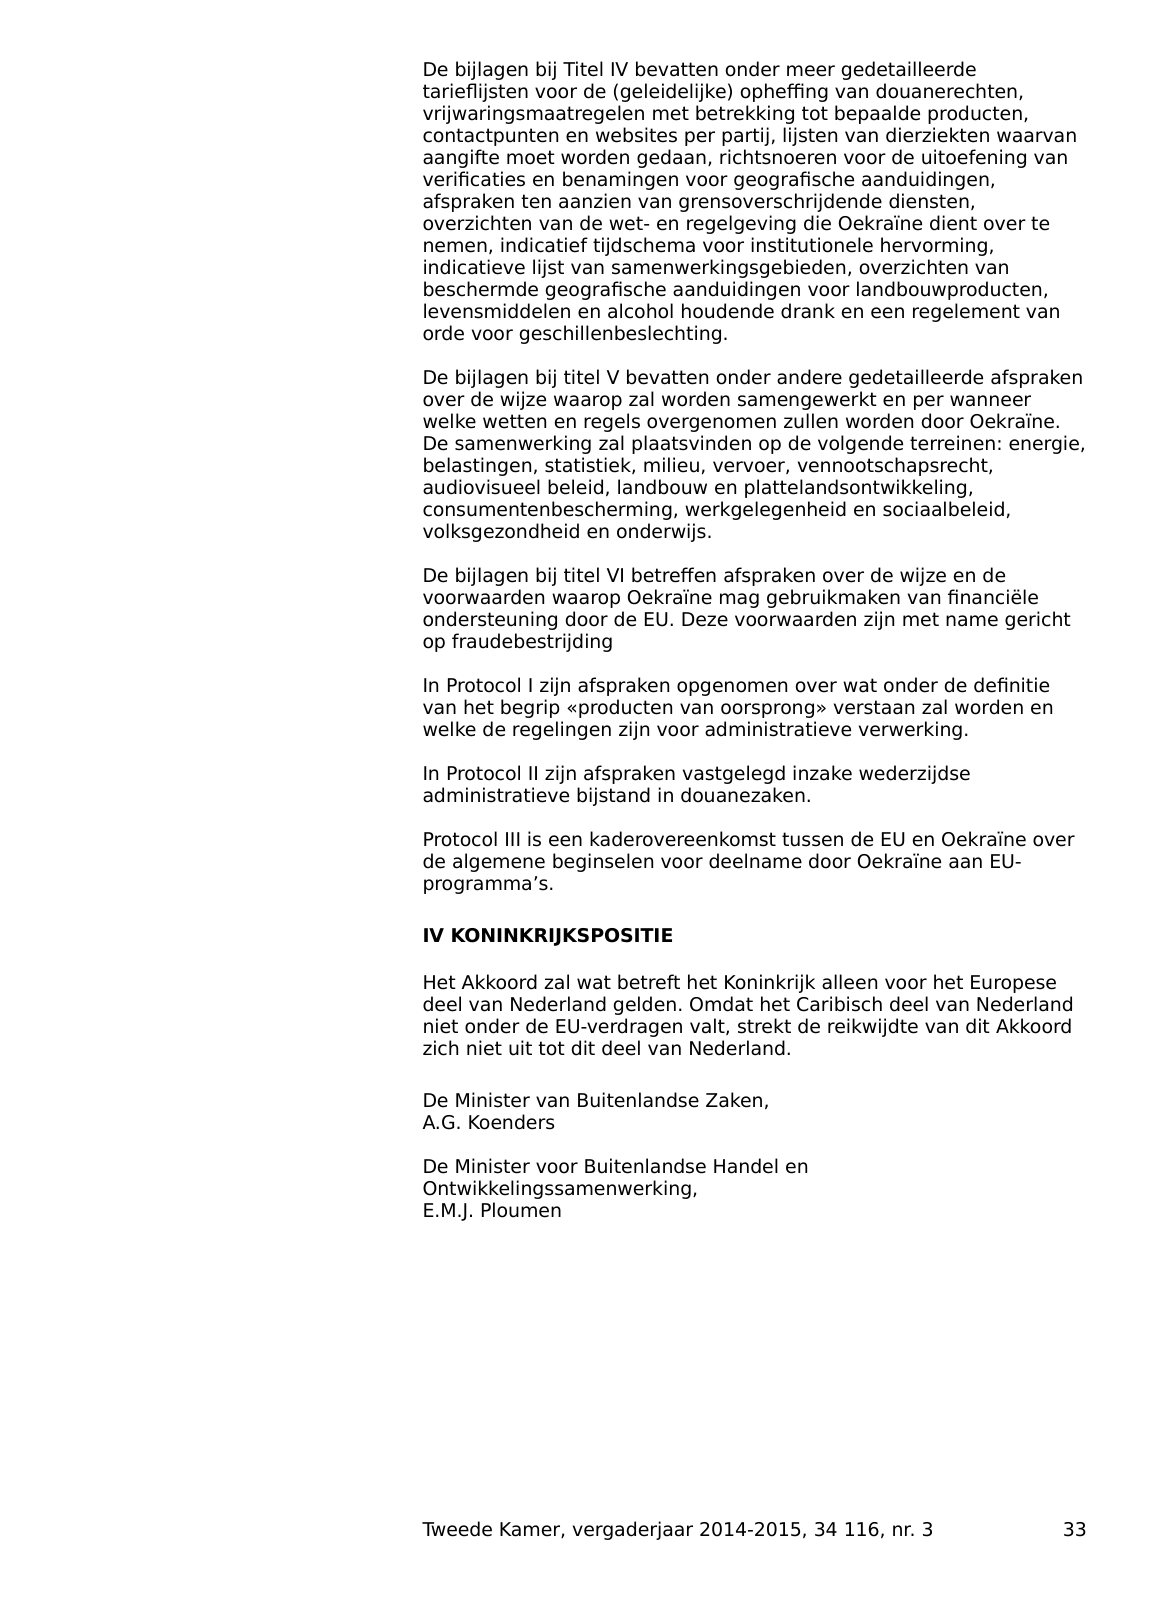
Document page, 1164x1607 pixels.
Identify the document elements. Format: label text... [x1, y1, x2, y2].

text De bijlagen bij titel VI betreffen afspraken over de wijze en de voorwaarden waarop Oekraïne mag gebruikmaken van financiële ondersteuning door de EU. Deze voorwaarden zijn met name gericht op fraudebestrijding [422, 565, 1087, 653]
text In Protocol I zijn afspraken opgenomen over wat onder de definitie van het begrip «producten van oorsprong» verstaan zal worden en welke de regelingen zijn voor administratieve verwerking. [422, 675, 1087, 741]
text In Protocol II zijn afspraken vastgelegd inzake wederzijdse administratieve bijstand in douanezaken. [422, 763, 1087, 807]
text Protocol III is een kaderovereenkomst tussen de EU en Oekraïne over de algemene beginselen voor deelname door Oekraïne aan EU-programma’s. [422, 829, 1087, 895]
text Het Akkoord zal wat betreft het Koninkrijk alleen voor het Europese deel van Nederland gelden. Omdat het Caribisch deel van Nederland niet onder de EU-verdragen valt, strekt de reikwijdte van dit Akkoord zich niet uit tot dit deel van Nederland. [422, 972, 1087, 1060]
subtitle IV KONINKRIJKSPOSITIE [422, 925, 1087, 947]
text De Minister van Buitenlandse Zaken, A.G. Koenders [422, 1090, 1087, 1134]
text De Minister voor Buitenlandse Handel en Ontwikkelingssamenwerking, E.M.J. Ploumen [422, 1156, 1087, 1222]
text De bijlagen bij titel V bevatten onder andere gedetailleerde afspraken over de wijze waarop zal worden samengewerkt en per wanneer welke wetten en regels overgenomen zullen worden door Oekraïne. De samenwerking zal plaatsvinden op de volgende terreinen: energie, belastingen, statistiek, milieu, vervoer, vennootschapsrecht, audiovisueel beleid, landbouw en plattelandsontwikkeling, consumentenbescherming, werkgelegenheid en sociaalbeleid, volksgezondheid en onderwijs. [422, 367, 1087, 543]
text De bijlagen bij Titel IV bevatten onder meer gedetailleerde tarieflijsten voor de (geleidelijke) opheffing van douanerechten, vrijwaringsmaatregelen met betrekking tot bepaalde producten, contactpunten en websites per partij, lijsten van dierziekten waarvan aangifte moet worden gedaan, richtsnoeren voor de uitoefening van verificaties en benamingen voor geografische aanduidingen, afspraken ten aanzien van grensoverschrijdende diensten, overzichten van de wet- en regelgeving die Oekraïne dient over te nemen, indicatief tijdschema voor institutionele hervorming, indicatieve lijst van samenwerkingsgebieden, overzichten van beschermde geografische aanduidingen voor landbouwproducten, levensmiddelen en alcohol houdende drank en een regelement van orde voor geschillenbeslechting. [422, 59, 1087, 345]
